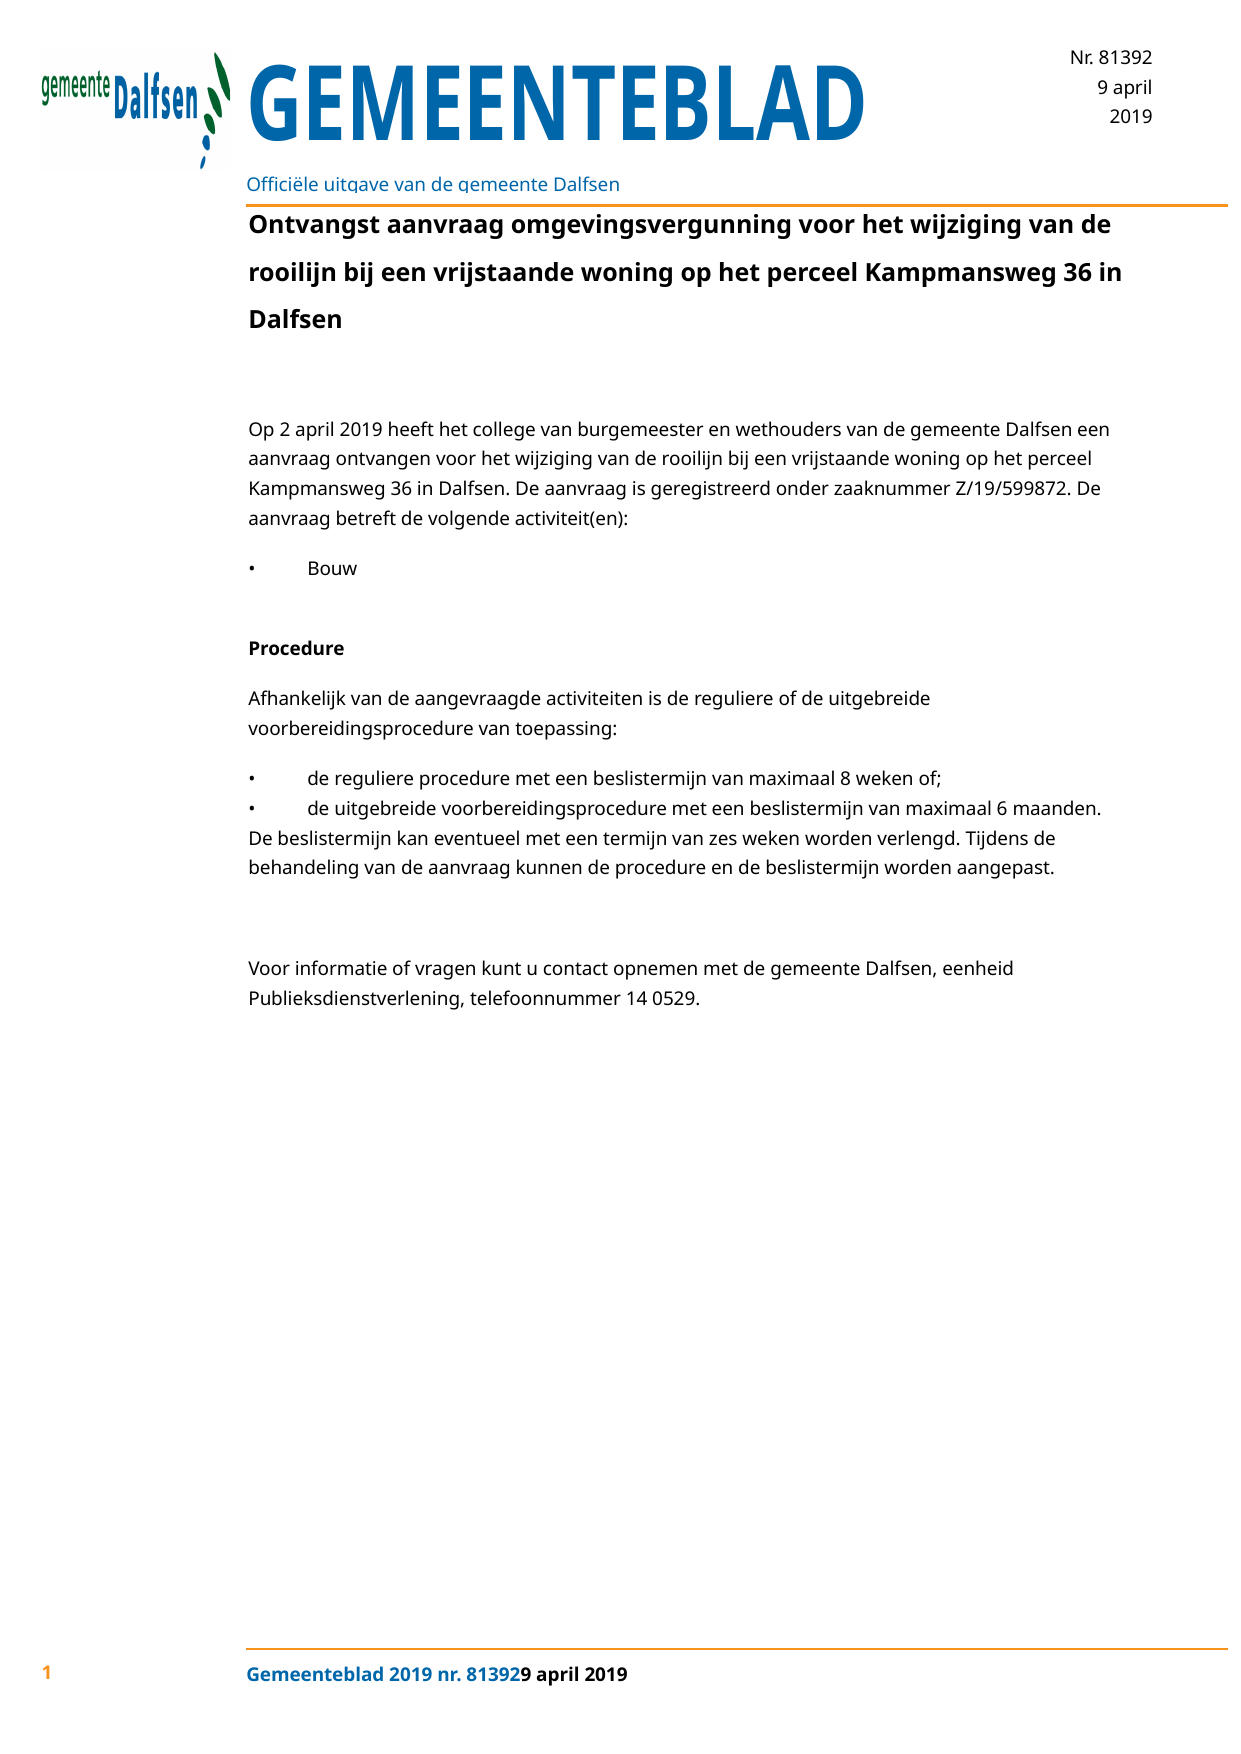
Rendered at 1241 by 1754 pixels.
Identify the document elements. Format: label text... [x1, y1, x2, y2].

text Ontvangst aanvraag omgevingsvergunning voor het wijziging van de rooilijn bij een vrijstaande woning op het perceel Kampmansweg 36 in Dalfsen [248, 207, 1152, 336]
picture [41, 47, 231, 172]
text De beslistermijn kan eventueel met een termijn van zes weken worden verlengd. Tijdens de behandeling van de aanvraag kunnen de procedure en de beslistermijn worden aangepast. [248, 825, 1152, 880]
text Procedure [248, 635, 1152, 661]
text Afhankelijk van de aangevraagde activiteiten is de reguliere of de uitgebreide voorbereidingsprocedure van toepassing: [248, 686, 1152, 741]
text Op 2 april 2019 heeft het college van burgemeester en wethouders van de gemeente Dalfsen een aanvraag ontvangen voor het wijziging van de rooilijn bij een vrijstaande woning op het perceel Kampmansweg 36 in Dalfsen. De aanvraag is geregistreerd onder zaaknummer Z/19/599872. De aanvraag betreft de volgende activiteit(en): [248, 416, 1152, 530]
list de reguliere procedure met een beslistermijn van maximaal 8 weken of; [248, 766, 1152, 791]
list Bouw [248, 555, 1152, 581]
text Voor informatie of vragen kunt u contact opnemen met de gemeente Dalfsen, eenheid Publieksdienstverlening, telefoonnummer 14 0529. [248, 955, 1152, 1010]
list de uitgebreide voorbereidingsprocedure met een beslistermijn van maximaal 6 maanden. [248, 795, 1152, 821]
